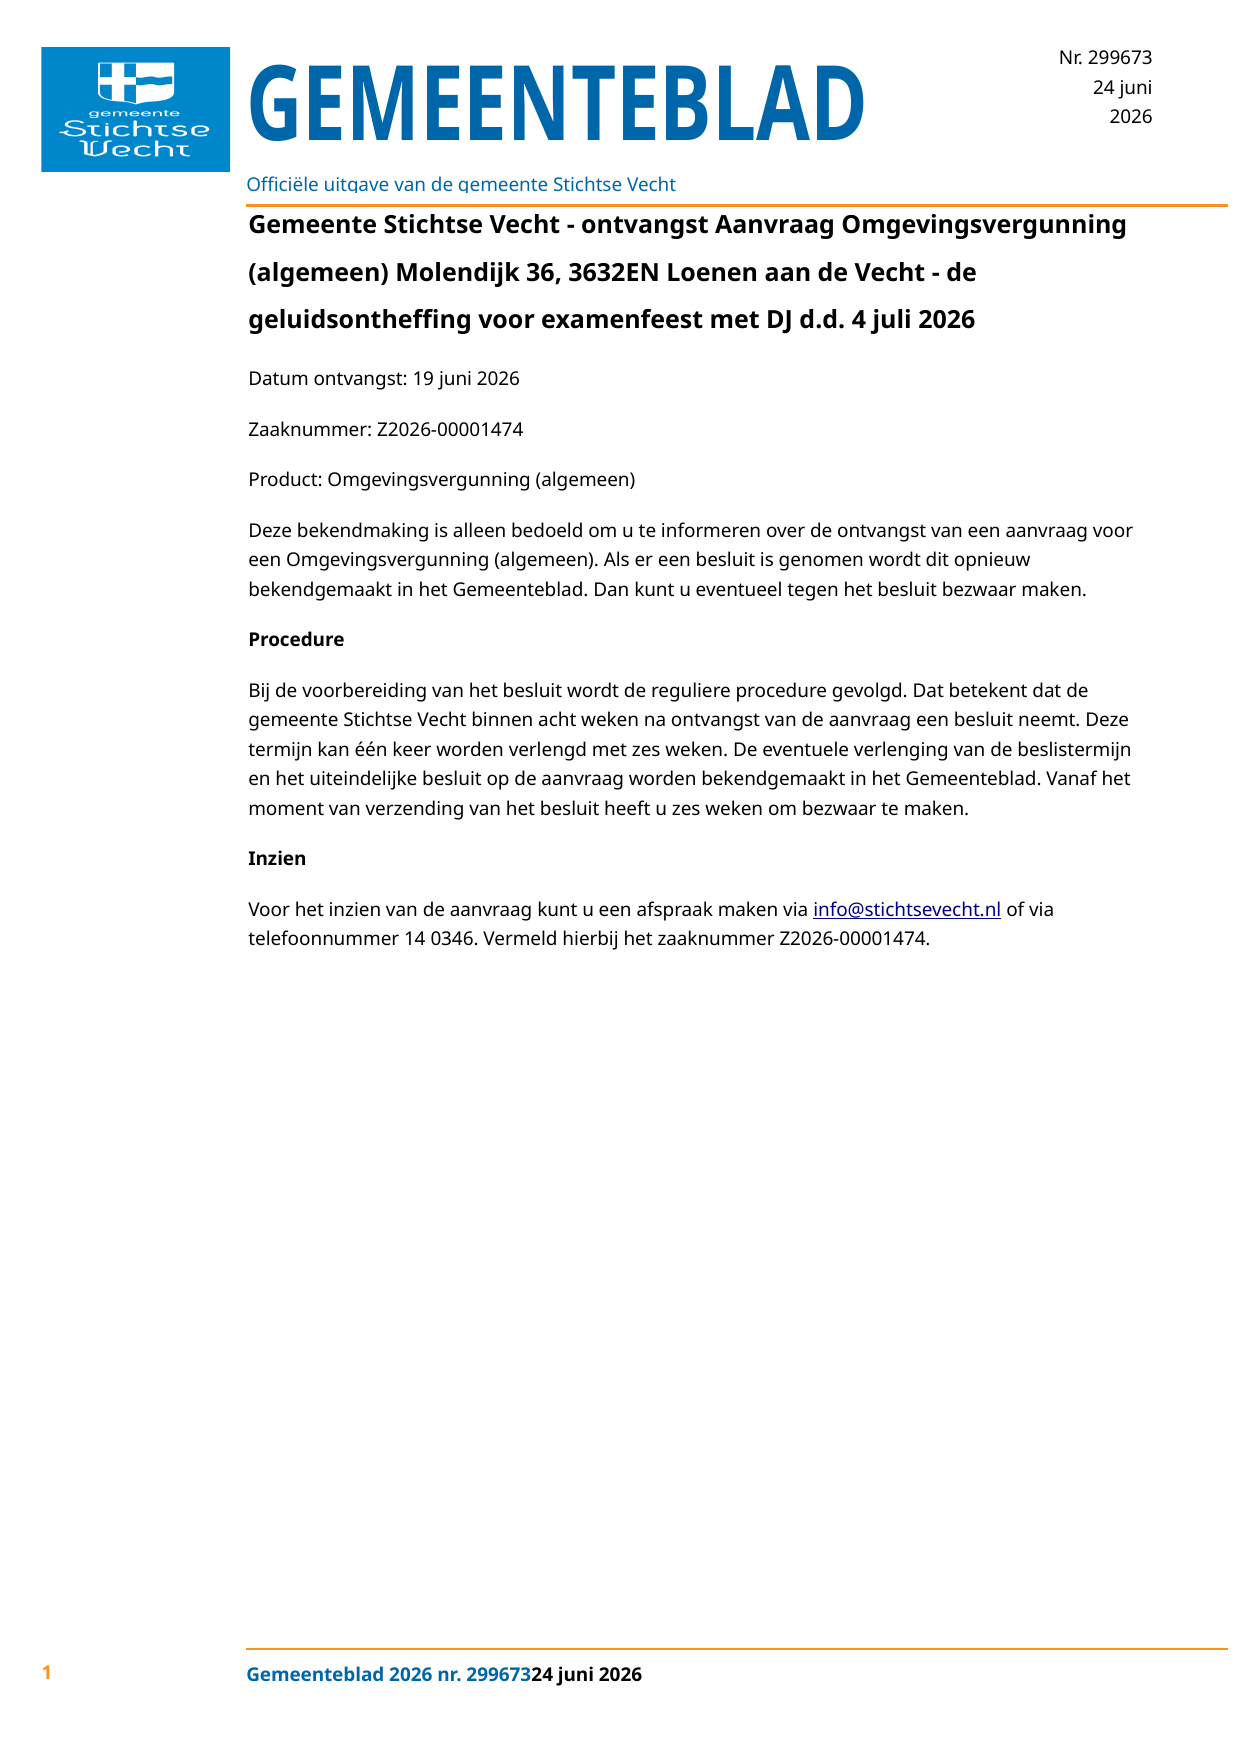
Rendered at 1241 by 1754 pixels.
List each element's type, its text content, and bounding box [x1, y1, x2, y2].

text Datum ontvangst: 19 juni 2026 [248, 366, 1152, 391]
text Zaaknummer: Z2026-00001474 [248, 416, 1152, 442]
text Bij de voorbereiding van het besluit wordt de reguliere procedure gevolgd. Dat betekent dat de gemeente Stichtse Vecht binnen acht weken na ontvangst van de aanvraag een besluit neemt. Deze termijn kan één keer worden verlengd met zes weken. De eventuele verlenging van de beslistermijn en het uiteindelijke besluit op de aanvraag worden bekendgemaakt in het Gemeenteblad. Vanaf het moment van verzending van het besluit heeft u zes weken om bezwaar te maken. [248, 677, 1152, 821]
picture [137, 63, 174, 103]
text Inzien [248, 846, 1152, 871]
picture [99, 63, 135, 101]
text Product: Omgevingsvergunning (algemeen) [248, 466, 1152, 492]
text Deze bekendmaking is alleen bedoeld om u te informeren over de ontvangst van een aanvraag voor een Omgevingsvergunning (algemeen). Als er een besluit is genomen wordt dit opnieuw bekendgemaakt in het Gemeenteblad. Dan kunt u eventueel tegen het besluit bezwaar maken. [248, 517, 1152, 602]
text Gemeente Stichtse Vecht - ontvangst Aanvraag Omgevingsvergunning (algemeen) Molendijk 36, 3632EN Loenen aan de Vecht - de geluidsontheffing voor examenfeest met DJ d.d. 4 juli 2026 [248, 207, 1152, 336]
text Voor het inzien van de aanvraag kunt u een afspraak maken via info@stichtsevecht.nl of via telefoonnummer 14 0346. Vermeld hierbij het zaaknummer Z2026-00001474. [248, 896, 1152, 951]
text Procedure [248, 626, 1152, 652]
